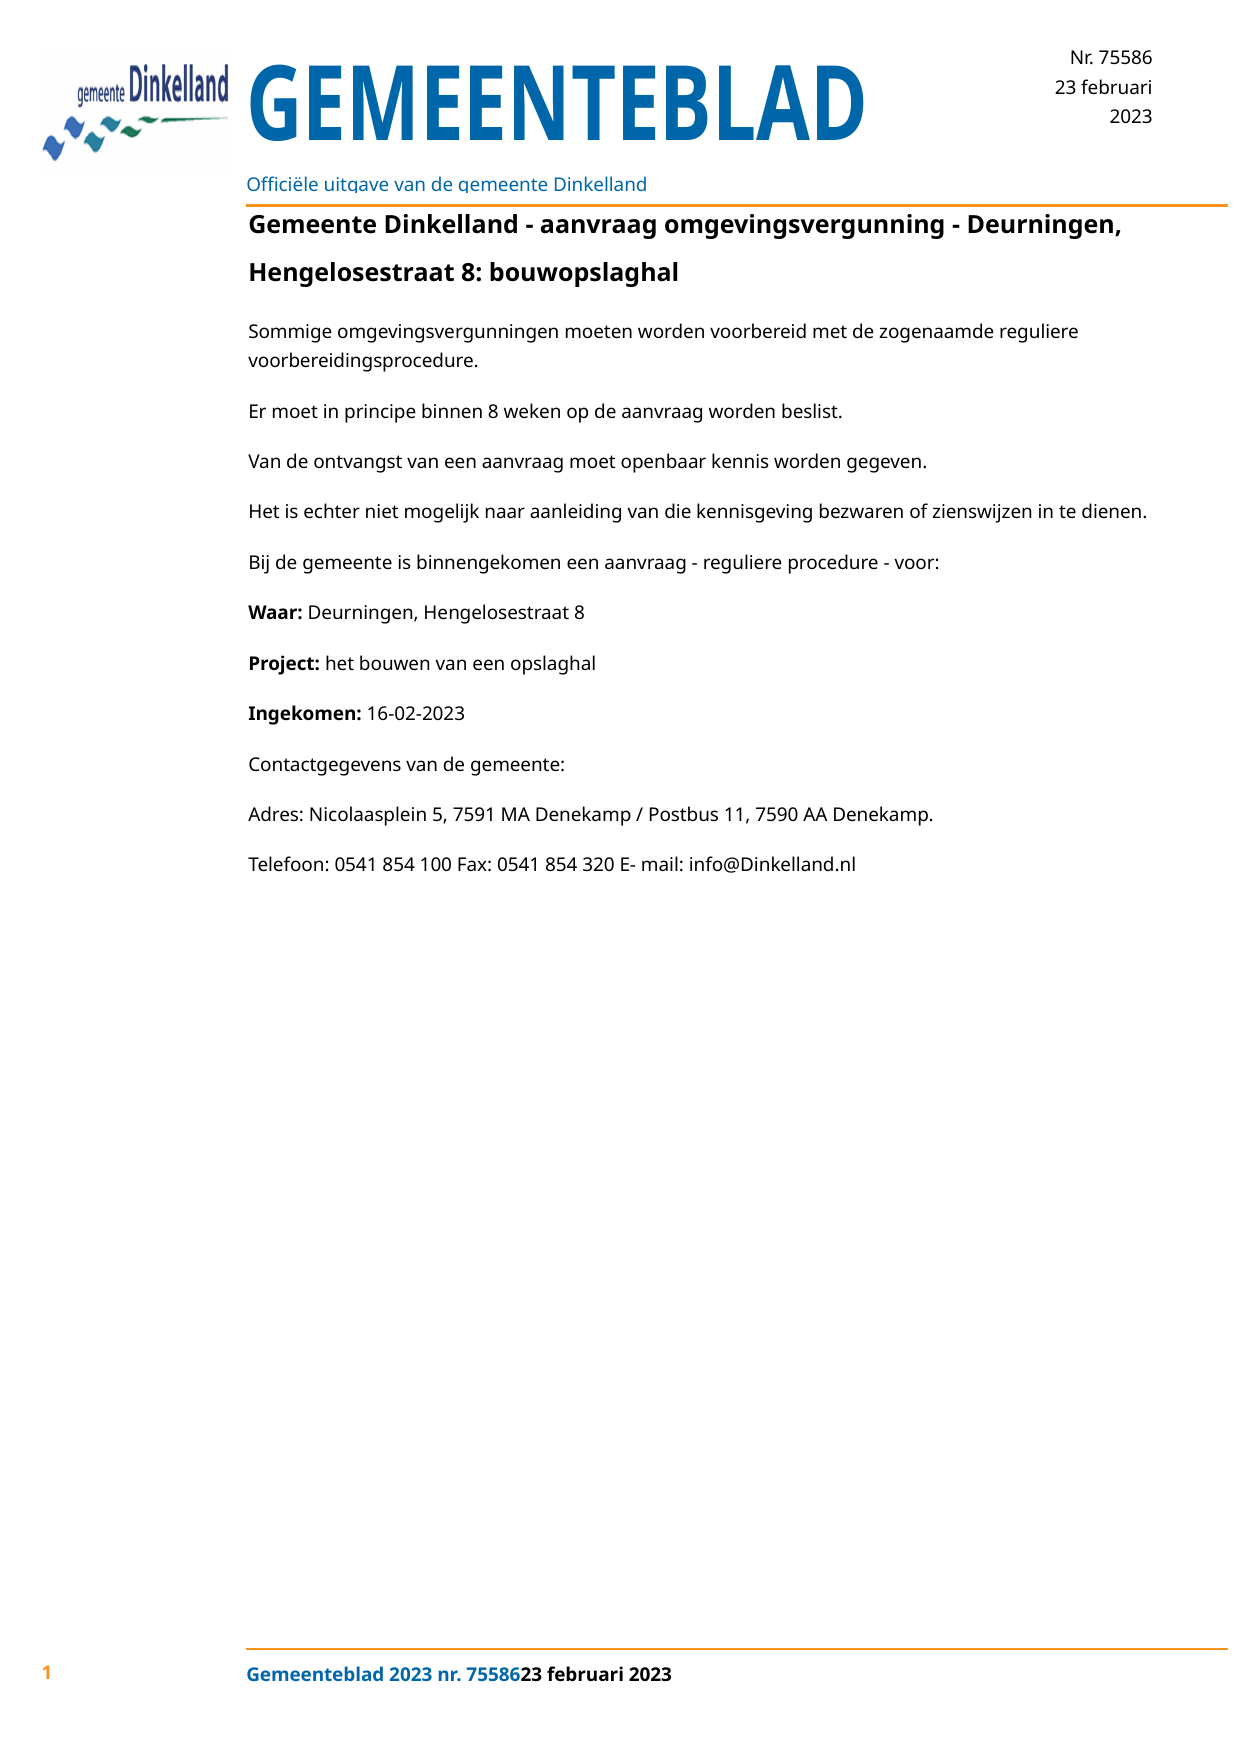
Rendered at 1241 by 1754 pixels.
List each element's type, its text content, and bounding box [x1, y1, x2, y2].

text Adres: Nicolaasplein 5, 7591 MA Denekamp / Postbus 11, 7590 AA Denekamp. [248, 801, 1152, 827]
text Het is echter niet mogelijk naar aanleiding van die kennisgeving bezwaren of zienswijzen in te dienen. [248, 499, 1152, 524]
text Contactgegevens van de gemeente: [248, 751, 1152, 777]
text Gemeente Dinkelland - aanvraag omgevingsvergunning - Deurningen, Hengelosestraat 8: bouwopslaghal [248, 207, 1152, 288]
picture [41, 47, 231, 172]
text Telefoon: 0541 854 100 Fax: 0541 854 320 E- mail: info@Dinkelland.nl [248, 852, 1152, 877]
text Er moet in principe binnen 8 weken op de aanvraag worden beslist. [248, 398, 1152, 424]
text Waar: Deurningen, Hengelosestraat 8 [248, 599, 1152, 625]
text Bij de gemeente is binnengekomen een aanvraag - reguliere procedure - voor: [248, 549, 1152, 575]
text Ingekomen: 16-02-2023 [248, 700, 1152, 726]
text Van de ontvangst van een aanvraag moet openbaar kennis worden gegeven. [248, 448, 1152, 474]
text Sommige omgevingsvergunningen moeten worden voorbereid met de zogenaamde reguliere voorbereidingsprocedure. [248, 318, 1152, 373]
text Project: het bouwen van een opslaghal [248, 650, 1152, 676]
